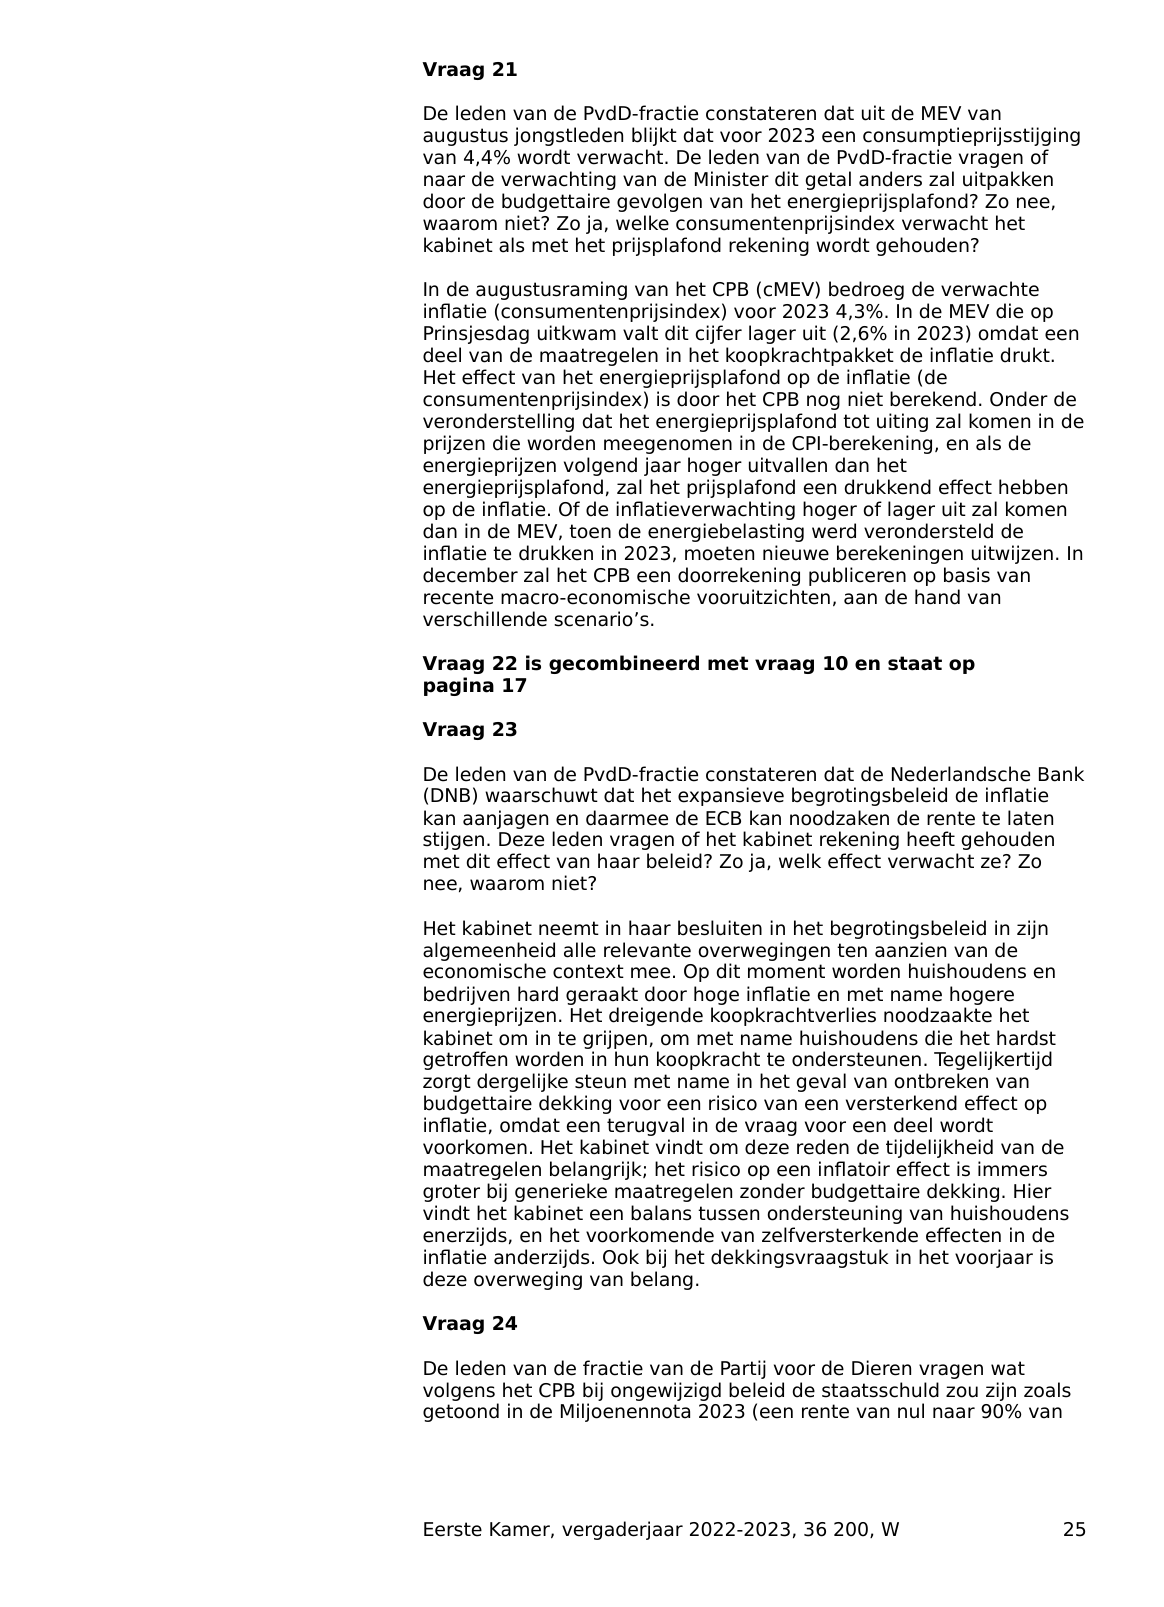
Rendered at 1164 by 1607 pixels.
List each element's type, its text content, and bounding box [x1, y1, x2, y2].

subtitle Vraag 22 is gecombineerd met vraag 10 en staat op pagina 17 [422, 653, 1087, 697]
text De leden van de PvdD-fractie constateren dat uit de MEV van augustus jongstleden blijkt dat voor 2023 een consumptieprijsstijging van 4,4% wordt verwacht. De leden van de PvdD-fractie vragen of naar de verwachting van de Minister dit getal anders zal uitpakken door de budgettaire gevolgen van het energieprijsplafond? Zo nee, waarom niet? Zo ja, welke consumentenprijsindex verwacht het kabinet als met het prijsplafond rekening wordt gehouden? [422, 103, 1087, 257]
subtitle Vraag 23 [422, 719, 1087, 741]
subtitle Vraag 21 [422, 59, 1087, 81]
text Het kabinet neemt in haar besluiten in het begrotingsbeleid in zijn algemeenheid alle relevante overwegingen ten aanzien van de economische context mee. Op dit moment worden huishoudens en bedrijven hard geraakt door hoge inflatie en met name hogere energieprijzen. Het dreigende koopkrachtverlies noodzaakte het kabinet om in te grijpen, om met name huishoudens die het hardst getroffen worden in hun koopkracht te ondersteunen. Tegelijkertijd zorgt dergelijke steun met name in het geval van ontbreken van budgettaire dekking voor een risico van een versterkend effect op inflatie, omdat een terugval in de vraag voor een deel wordt voorkomen. Het kabinet vindt om deze reden de tijdelijkheid van de maatregelen belangrijk; het risico op een inflatoir effect is immers groter bij generieke maatregelen zonder budgettaire dekking. Hier vindt het kabinet een balans tussen ondersteuning van huishoudens enerzijds, en het voorkomende van zelfversterkende effecten in de inflatie anderzijds. Ook bij het dekkingsvraagstuk in het voorjaar is deze overweging van belang. [422, 917, 1087, 1291]
text De leden van de fractie van de Partij voor de Dieren vragen wat volgens het CPB bij ongewijzigd beleid de staatsschuld zou zijn zoals getoond in de Miljoenennota 2023 (een rente van nul naar 90% van [422, 1357, 1087, 1423]
text De leden van de PvdD-fractie constateren dat de Nederlandsche Bank (DNB) waarschuwt dat het expansieve begrotingsbeleid de inflatie kan aanjagen en daarmee de ECB kan noodzaken de rente te laten stijgen. Deze leden vragen of het kabinet rekening heeft gehouden met dit effect van haar beleid? Zo ja, welk effect verwacht ze? Zo nee, waarom niet? [422, 763, 1087, 895]
subtitle Vraag 24 [422, 1313, 1087, 1335]
text In de augustusraming van het CPB (cMEV) bedroeg de verwachte inflatie (consumentenprijsindex) voor 2023 4,3%. In de MEV die op Prinsjesdag uitkwam valt dit cijfer lager uit (2,6% in 2023) omdat een deel van de maatregelen in het koopkrachtpakket de inflatie drukt. Het effect van het energieprijsplafond op de inflatie (de consumentenprijsindex) is door het CPB nog niet berekend. Onder de veronderstelling dat het energieprijsplafond tot uiting zal komen in de prijzen die worden meegenomen in de CPI-berekening, en als de energieprijzen volgend jaar hoger uitvallen dan het energieprijsplafond, zal het prijsplafond een drukkend effect hebben op de inflatie. Of de inflatieverwachting hoger of lager uit zal komen dan in de MEV, toen de energiebelasting werd verondersteld de inflatie te drukken in 2023, moeten nieuwe berekeningen uitwijzen. In december zal het CPB een doorrekening publiceren op basis van recente macro-economische vooruitzichten, aan de hand van verschillende scenario’s. [422, 279, 1087, 631]
